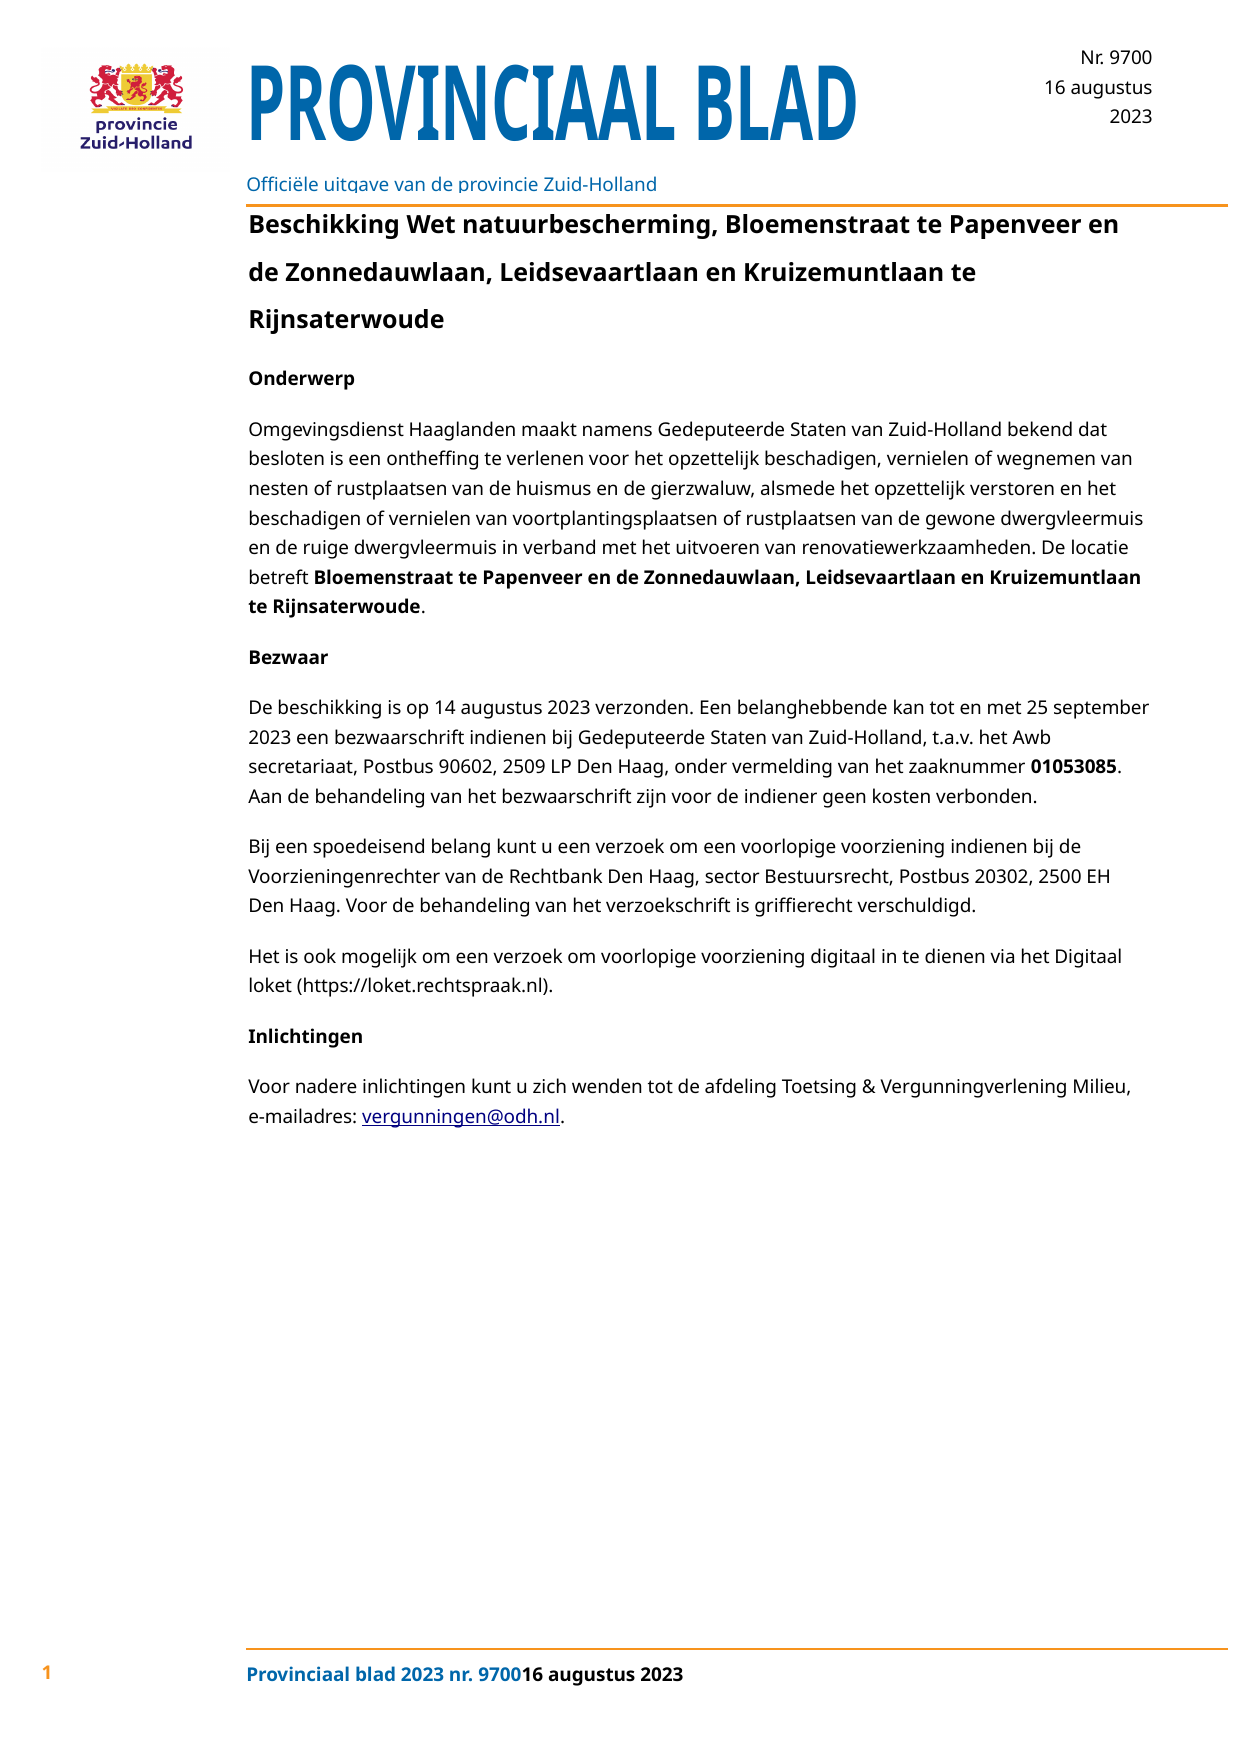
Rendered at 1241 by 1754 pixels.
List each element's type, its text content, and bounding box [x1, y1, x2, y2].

text Beschikking Wet natuurbescherming, Bloemenstraat te Papenveer en de Zonnedauwlaan, Leidsevaartlaan en Kruizemuntlaan te Rijnsaterwoude [248, 207, 1152, 336]
text Voor nadere inlichtingen kunt u zich wenden tot de afdeling Toetsing & Vergunningverlening Milieu, e-mailadres: vergunningen@odh.nl. [248, 1073, 1152, 1129]
text Onderwerp [248, 366, 1152, 391]
text De beschikking is op 14 augustus 2023 verzonden. Een belanghebbende kan tot en met 25 september 2023 een bezwaarschrift indienen bij Gedeputeerde Staten van Zuid-Holland, t.a.v. het Awb secretariaat, Postbus 90602, 2509 LP Den Haag, onder vermelding van het zaaknummer 01053085. Aan de behandeling van het bezwaarschrift zijn voor de indiener geen kosten verbonden. [248, 694, 1152, 809]
text Inlichtingen [248, 1023, 1152, 1049]
text Bij een spoedeisend belang kunt u een verzoek om een voorlopige voorziening indienen bij de Voorzieningenrechter van de Rechtbank Den Haag, sector Bestuursrecht, Postbus 20302, 2500 EH Den Haag. Voor de behandeling van het verzoekschrift is griffierecht verschuldigd. [248, 833, 1152, 918]
picture [41, 47, 231, 172]
text Het is ook mogelijk om een verzoek om voorlopige voorziening digitaal in te dienen via het Digitaal loket (https://loket.rechtspraak.nl). [248, 943, 1152, 998]
text Bezwaar [248, 644, 1152, 669]
text Omgevingsdienst Haaglanden maakt namens Gedeputeerde Staten van Zuid-Holland bekend dat besloten is een ontheffing te verlenen voor het opzettelijk beschadigen, vernielen of wegnemen van nesten of rustplaatsen van de huismus en de gierzwaluw, alsmede het opzettelijk verstoren en het beschadigen of vernielen van voortplantingsplaatsen of rustplaatsen van de gewone dwergvleermuis en de ruige dwergvleermuis in verband met het uitvoeren van renovatiewerkzaamheden. De locatie betreft Bloemenstraat te Papenveer en de Zonnedauwlaan, Leidsevaartlaan en Kruizemuntlaan te Rijnsaterwoude. [248, 416, 1152, 619]
